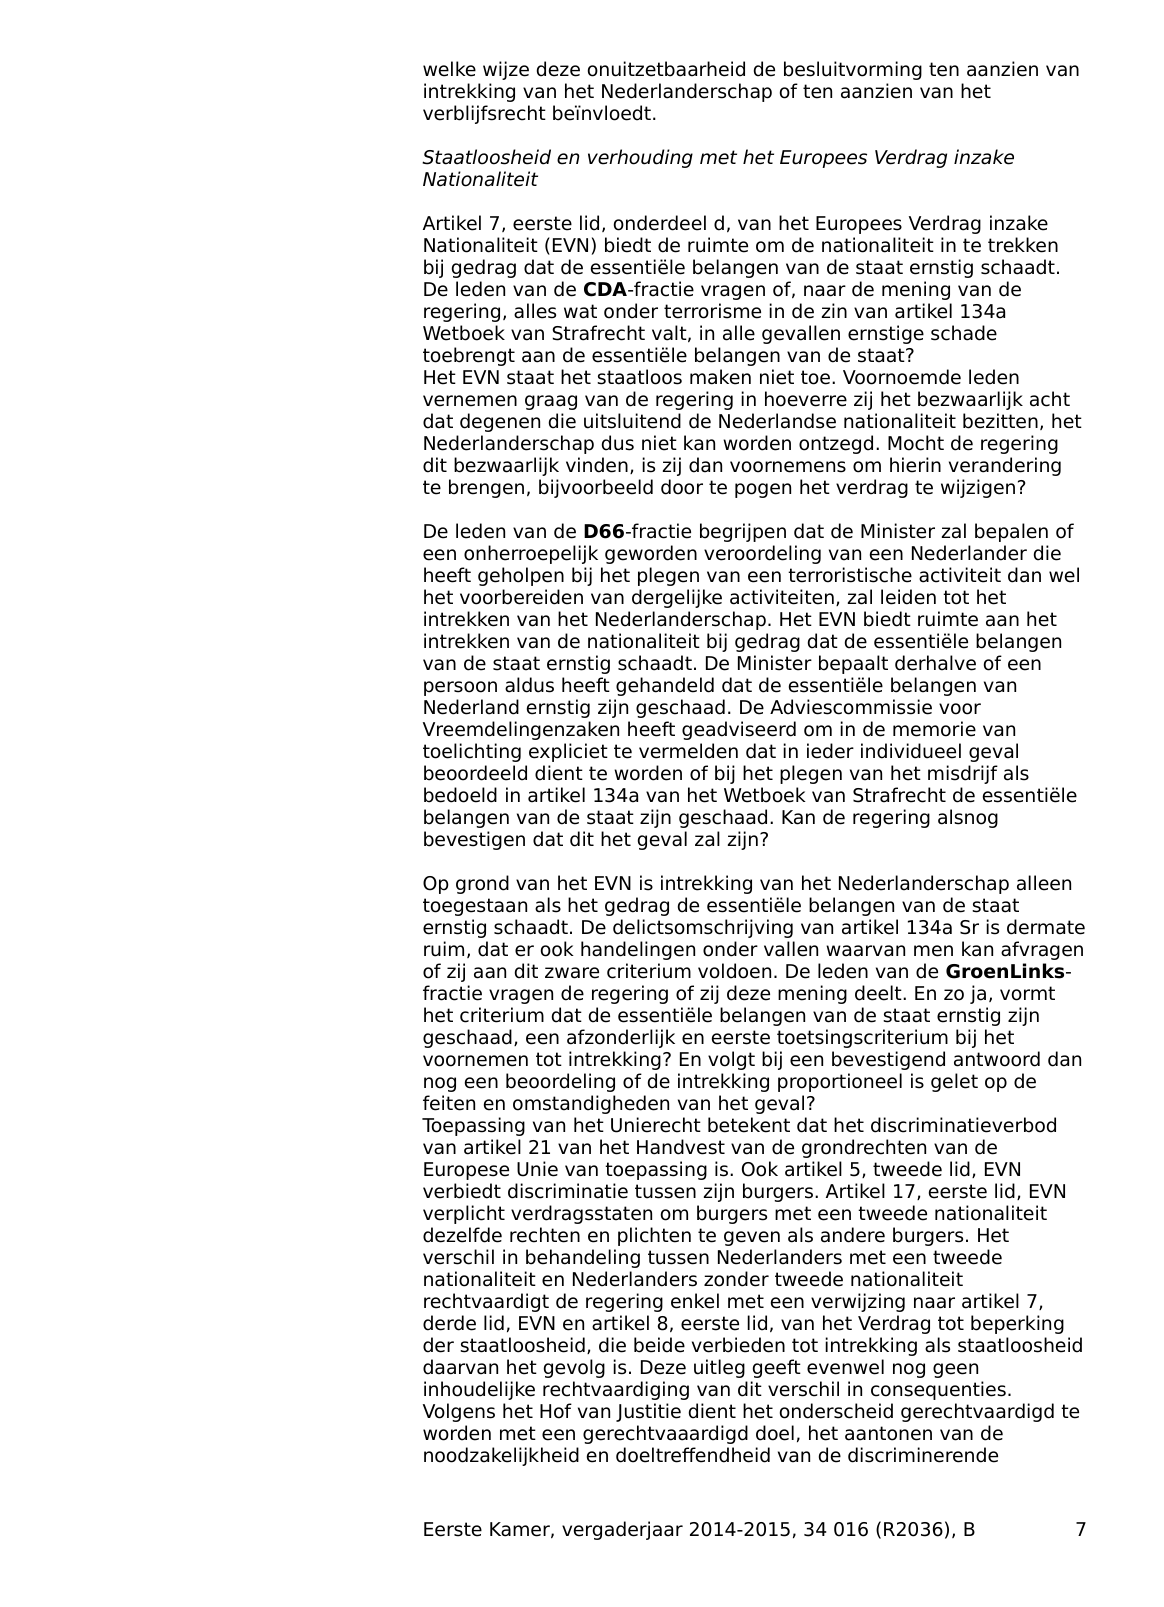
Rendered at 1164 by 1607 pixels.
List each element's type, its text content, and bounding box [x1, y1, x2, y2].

text Toepassing van het Unierecht betekent dat het discriminatieverbod van artikel 21 van het Handvest van de grondrechten van de Europese Unie van toepassing is. Ook artikel 5, tweede lid, EVN verbiedt discriminatie tussen zijn burgers. Artikel 17, eerste lid, EVN verplicht verdragsstaten om burgers met een tweede nationaliteit dezelfde rechten en plichten te geven als andere burgers. Het verschil in behandeling tussen Nederlanders met een tweede nationaliteit en Nederlanders zonder tweede nationaliteit rechtvaardigt de regering enkel met een verwijzing naar artikel 7, derde lid, EVN en artikel 8, eerste lid, van het Verdrag tot beperking der staatloosheid, die beide verbieden tot intrekking als staatloosheid daarvan het gevolg is. Deze uitleg geeft evenwel nog geen inhoudelijke rechtvaardiging van dit verschil in consequenties. Volgens het Hof van Justitie dient het onderscheid gerechtvaardigd te worden met een gerechtvaaardigd doel, het aantonen van de noodzakelijkheid en doeltreffendheid van de discriminerende [422, 1115, 1087, 1467]
text Op grond van het EVN is intrekking van het Nederlanderschap alleen toegestaan als het gedrag de essentiële belangen van de staat ernstig schaadt. De delictsomschrijving van artikel 134a Sr is dermate ruim, dat er ook handelingen onder vallen waarvan men kan afvragen of zij aan dit zware criterium voldoen. De leden van de GroenLinks-fractie vragen de regering of zij deze mening deelt. En zo ja, vormt het criterium dat de essentiële belangen van de staat ernstig zijn geschaad, een afzonderlijk en eerste toetsingscriterium bij het voornemen tot intrekking? En volgt bij een bevestigend antwoord dan nog een beoordeling of de intrekking proportioneel is gelet op de feiten en omstandigheden van het geval? [422, 873, 1087, 1115]
text Artikel 7, eerste lid, onderdeel d, van het Europees Verdrag inzake Nationaliteit (EVN) biedt de ruimte om de nationaliteit in te trekken bij gedrag dat de essentiële belangen van de staat ernstig schaadt. De leden van de CDA-fractie vragen of, naar de mening van de regering, alles wat onder terrorisme in de zin van artikel 134a Wetboek van Strafrecht valt, in alle gevallen ernstige schade toebrengt aan de essentiële belangen van de staat? [422, 213, 1087, 367]
text De leden van de D66-fractie begrijpen dat de Minister zal bepalen of een onherroepelijk geworden veroordeling van een Nederlander die heeft geholpen bij het plegen van een terroristische activiteit dan wel het voorbereiden van dergelijke activiteiten, zal leiden tot het intrekken van het Nederlanderschap. Het EVN biedt ruimte aan het intrekken van de nationaliteit bij gedrag dat de essentiële belangen van de staat ernstig schaadt. De Minister bepaalt derhalve of een persoon aldus heeft gehandeld dat de essentiële belangen van Nederland ernstig zijn geschaad. De Adviescommissie voor Vreemdelingenzaken heeft geadviseerd om in de memorie van toelichting expliciet te vermelden dat in ieder individueel geval beoordeeld dient te worden of bij het plegen van het misdrijf als bedoeld in artikel 134a van het Wetboek van Strafrecht de essentiële belangen van de staat zijn geschaad. Kan de regering alsnog bevestigen dat dit het geval zal zijn? [422, 521, 1087, 851]
subtitle Staatloosheid en verhouding met het Europees Verdrag inzake Nationaliteit [422, 147, 1087, 191]
text Het EVN staat het staatloos maken niet toe. Voornoemde leden vernemen graag van de regering in hoeverre zij het bezwaarlijk acht dat degenen die uitsluitend de Nederlandse nationaliteit bezitten, het Nederlanderschap dus niet kan worden ontzegd. Mocht de regering dit bezwaarlijk vinden, is zij dan voornemens om hierin verandering te brengen, bijvoorbeeld door te pogen het verdrag te wijzigen? [422, 367, 1087, 499]
text welke wijze deze onuitzetbaarheid de besluitvorming ten aanzien van intrekking van het Nederlanderschap of ten aanzien van het verblijfsrecht beïnvloedt. [422, 59, 1087, 125]
